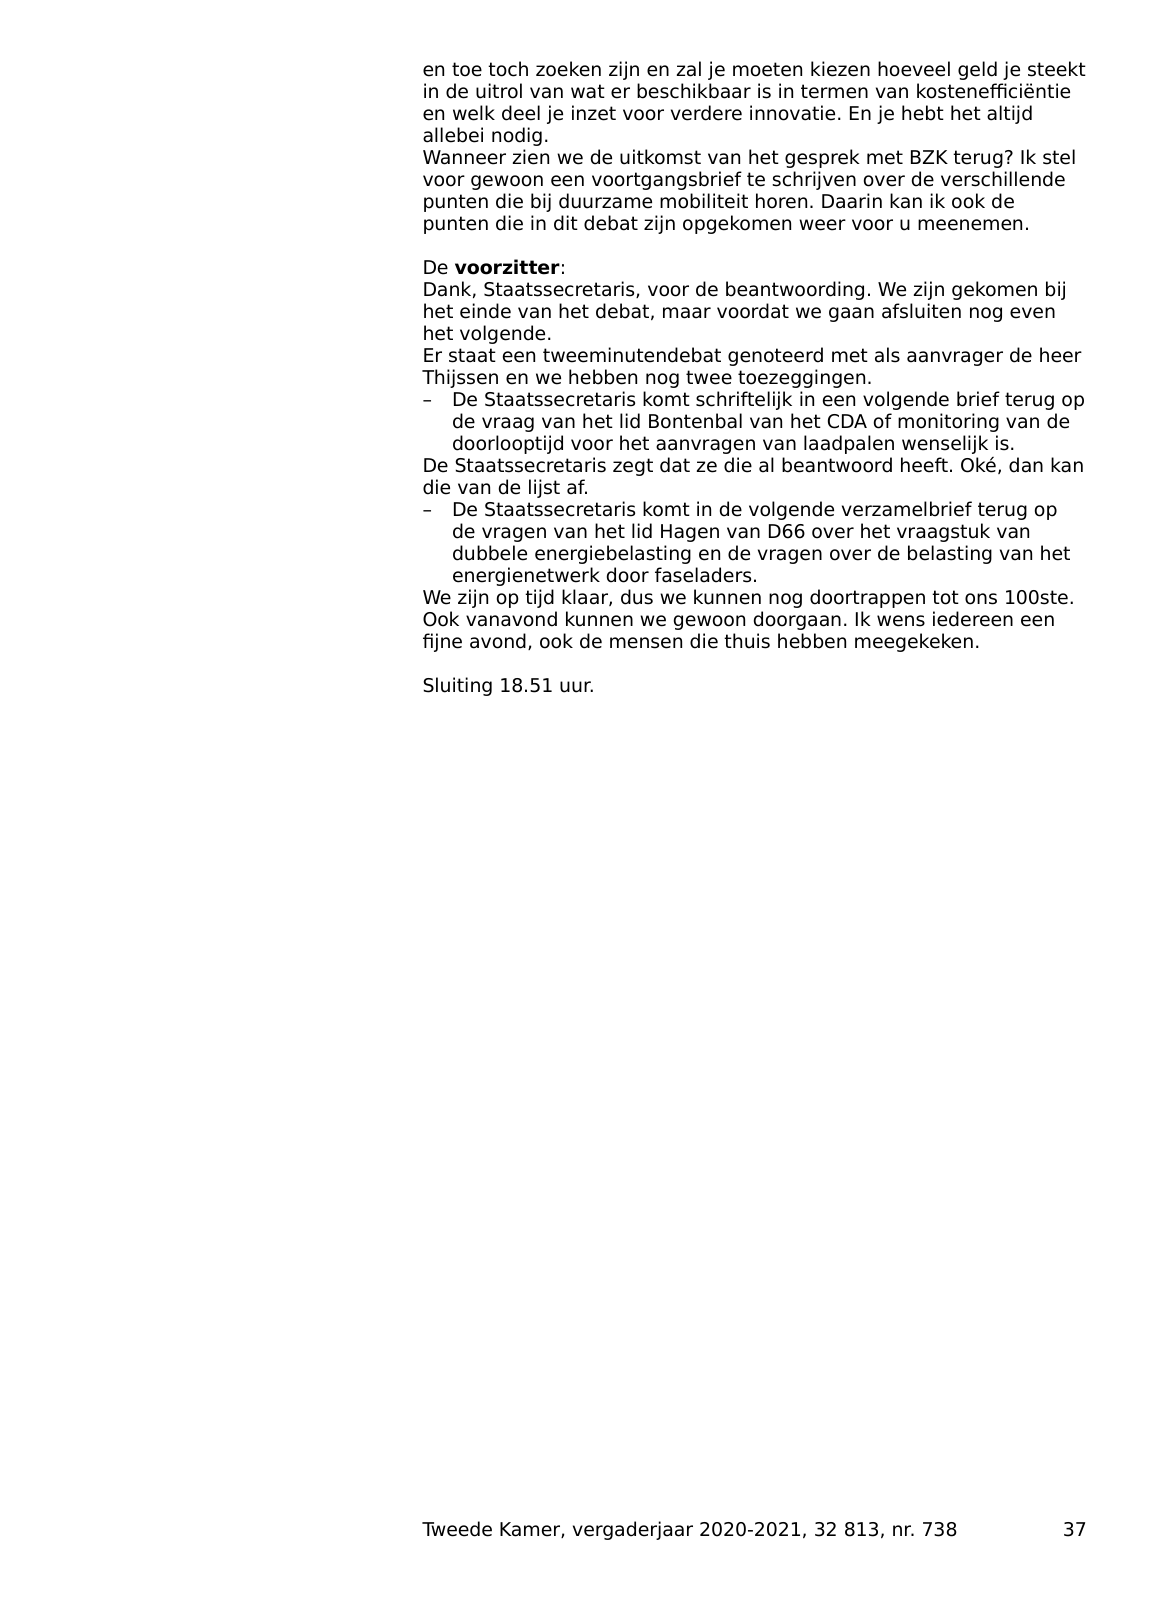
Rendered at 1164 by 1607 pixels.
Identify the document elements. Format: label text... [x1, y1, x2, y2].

text Wanneer zien we de uitkomst van het gesprek met BZK terug? Ik stel voor gewoon een voortgangsbrief te schrijven over de verschillende punten die bij duurzame mobiliteit horen. Daarin kan ik ook de punten die in dit debat zijn opgekomen weer voor u meenemen. [422, 147, 1087, 235]
text – De Staatssecretaris komt schriftelijk in een volgende brief terug op de vraag van het lid Bontenbal van het CDA of monitoring van de doorlooptijd voor het aanvragen van laadpalen wenselijk is. [422, 389, 1087, 455]
text – De Staatssecretaris komt in de volgende verzamelbrief terug op de vragen van het lid Hagen van D66 over het vraagstuk van dubbele energiebelasting en de vragen over de belasting van het energienetwerk door faseladers. [422, 499, 1087, 587]
text De voorzitter: [422, 257, 1087, 279]
text en toe toch zoeken zijn en zal je moeten kiezen hoeveel geld je steekt in de uitrol van wat er beschikbaar is in termen van kostenefficiëntie en welk deel je inzet voor verdere innovatie. En je hebt het altijd allebei nodig. [422, 59, 1087, 147]
text Sluiting 18.51 uur. [422, 675, 1087, 697]
text We zijn op tijd klaar, dus we kunnen nog doortrappen tot ons 100ste. Ook vanavond kunnen we gewoon doorgaan. Ik wens iedereen een fijne avond, ook de mensen die thuis hebben meegekeken. [422, 587, 1087, 653]
text Dank, Staatssecretaris, voor de beantwoording. We zijn gekomen bij het einde van het debat, maar voordat we gaan afsluiten nog even het volgende. [422, 279, 1087, 345]
text Er staat een tweeminutendebat genoteerd met als aanvrager de heer Thijssen en we hebben nog twee toezeggingen. [422, 345, 1087, 389]
text De Staatssecretaris zegt dat ze die al beantwoord heeft. Oké, dan kan die van de lijst af. [422, 455, 1087, 499]
